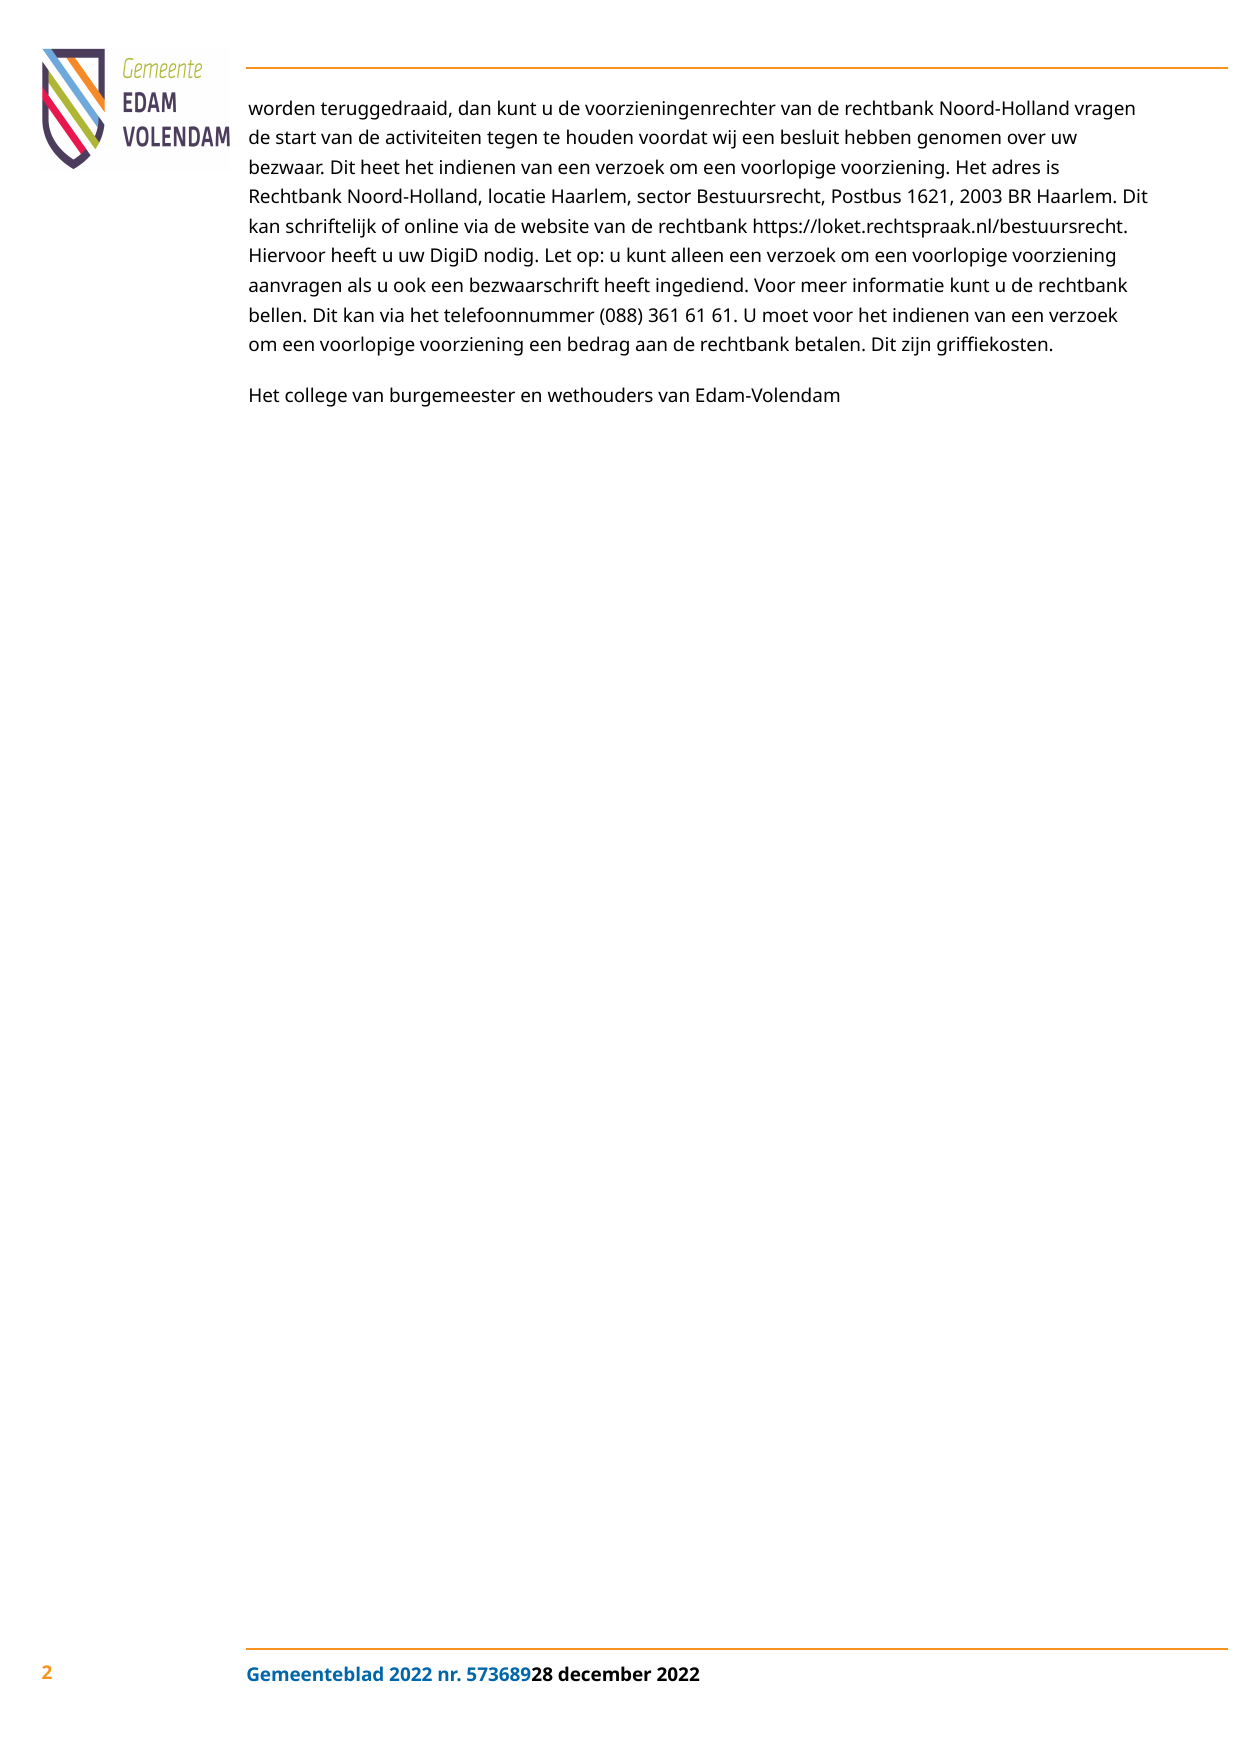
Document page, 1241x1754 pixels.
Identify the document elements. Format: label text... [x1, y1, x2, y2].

picture [41, 47, 231, 172]
text worden teruggedraaid, dan kunt u de voorzieningenrechter van de rechtbank Noord-Holland vragen de start van de activiteiten tegen te houden voordat wij een besluit hebben genomen over uw bezwaar. Dit heet het indienen van een verzoek om een voorlopige voorziening. Het adres is Rechtbank Noord-Holland, locatie Haarlem, sector Bestuursrecht, Postbus 1621, 2003 BR Haarlem. Dit kan schriftelijk of online via de website van de rechtbank https://loket.rechtspraak.nl/bestuursrecht. Hiervoor heeft u uw DigiD nodig. Let op: u kunt alleen een verzoek om een voorlopige voorziening aanvragen als u ook een bezwaarschrift heeft ingediend. Voor meer informatie kunt u de rechtbank bellen. Dit kan via het telefoonnummer (088) 361 61 61. U moet voor het indienen van een verzoek om een voorlopige voorziening een bedrag aan de rechtbank betalen. Dit zijn griffiekosten. [248, 95, 1152, 357]
text Het college van burgemeester en wethouders van Edam-Volendam [248, 382, 1152, 408]
